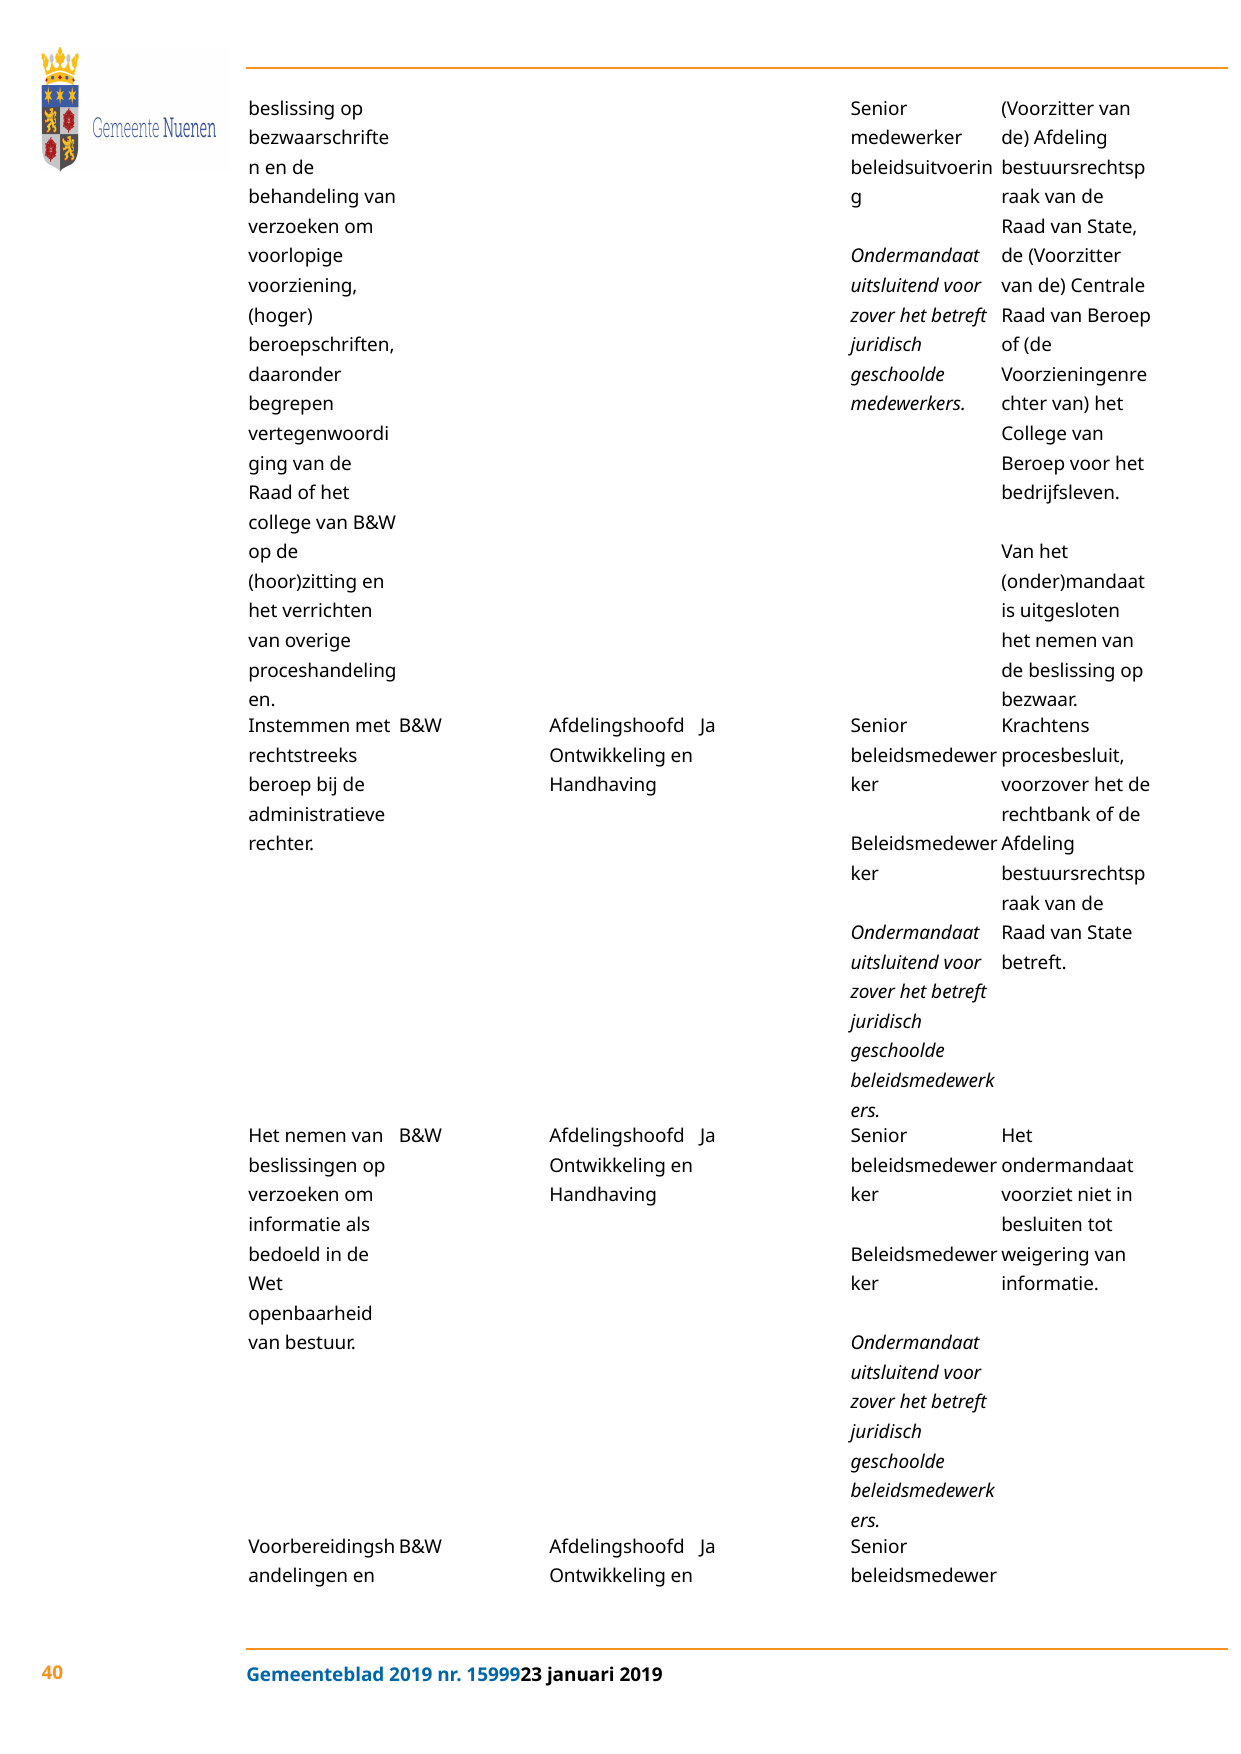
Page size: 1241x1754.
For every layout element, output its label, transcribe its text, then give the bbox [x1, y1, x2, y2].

table_cell [399, 95, 549, 712]
table_cell Senior beleidsmedewerker Beleidsmedewerker Ondermandaat uitsluitend voor zover het betreft juridisch geschoolde beleidsmedewerkers. [850, 712, 1001, 1122]
table_cell B&W [399, 1123, 549, 1533]
table_cell Afdelingshoofd Ontwikkeling en [549, 1533, 700, 1588]
table_cell Senior beleidsmedewer [850, 1533, 1001, 1588]
table_cell Krachtens procesbesluit, voorzover het de rechtbank of de Afdeling bestuursrechtspraak van de Raad van State betreft. [1001, 712, 1152, 1122]
table_cell beslissing op bezwaarschriften en de behandeling van verzoeken om voorlopige voorziening, (hoger) beroepschriften, daaronder begrepen vertegenwoordiging van de Raad of het college van B&W op de (hoor)zitting en het verrichten van overige proceshandelingen. [248, 95, 398, 712]
table_cell Ja [700, 1123, 850, 1533]
table_cell Senior medewerker beleidsuitvoering Ondermandaat uitsluitend voor zover het betreft juridisch geschoolde medewerkers. [850, 95, 1001, 712]
table_cell Senior beleidsmedewerker Beleidsmedewerker Ondermandaat uitsluitend voor zover het betreft juridisch geschoolde beleidsmedewerkers. [850, 1123, 1001, 1533]
table_cell (Voorzitter van de) Afdeling bestuursrechtspraak van de Raad van State, de (Voorzitter van de) Centrale Raad van Beroep of (de Voorzieningenrechter van) het College van Beroep voor het bedrijfsleven. Van het (onder)mandaat is uitgesloten het nemen van de beslissing op bezwaar. [1001, 95, 1152, 712]
table_cell Instemmen met rechtstreeks beroep bij de administratieve rechter. [248, 712, 398, 1122]
table_cell [700, 95, 850, 712]
table_cell Ja [700, 1533, 850, 1588]
table_cell Afdelingshoofd Ontwikkeling en Handhaving [549, 712, 700, 1122]
table_cell B&W [399, 1533, 549, 1588]
picture [41, 47, 231, 172]
table_cell Afdelingshoofd Ontwikkeling en Handhaving [549, 1123, 700, 1533]
table_cell Het ondermandaat voorziet niet in besluiten tot weigering van informatie. [1001, 1123, 1152, 1533]
table_cell Voorbereidingshandelingen en [248, 1533, 398, 1588]
table_cell Ja [700, 712, 850, 1122]
table_cell Het nemen van beslissingen op verzoeken om informatie als bedoeld in de Wet openbaarheid van bestuur. [248, 1123, 398, 1533]
table_cell B&W [399, 712, 549, 1122]
table_cell [1001, 1533, 1152, 1588]
table_cell [549, 95, 700, 712]
